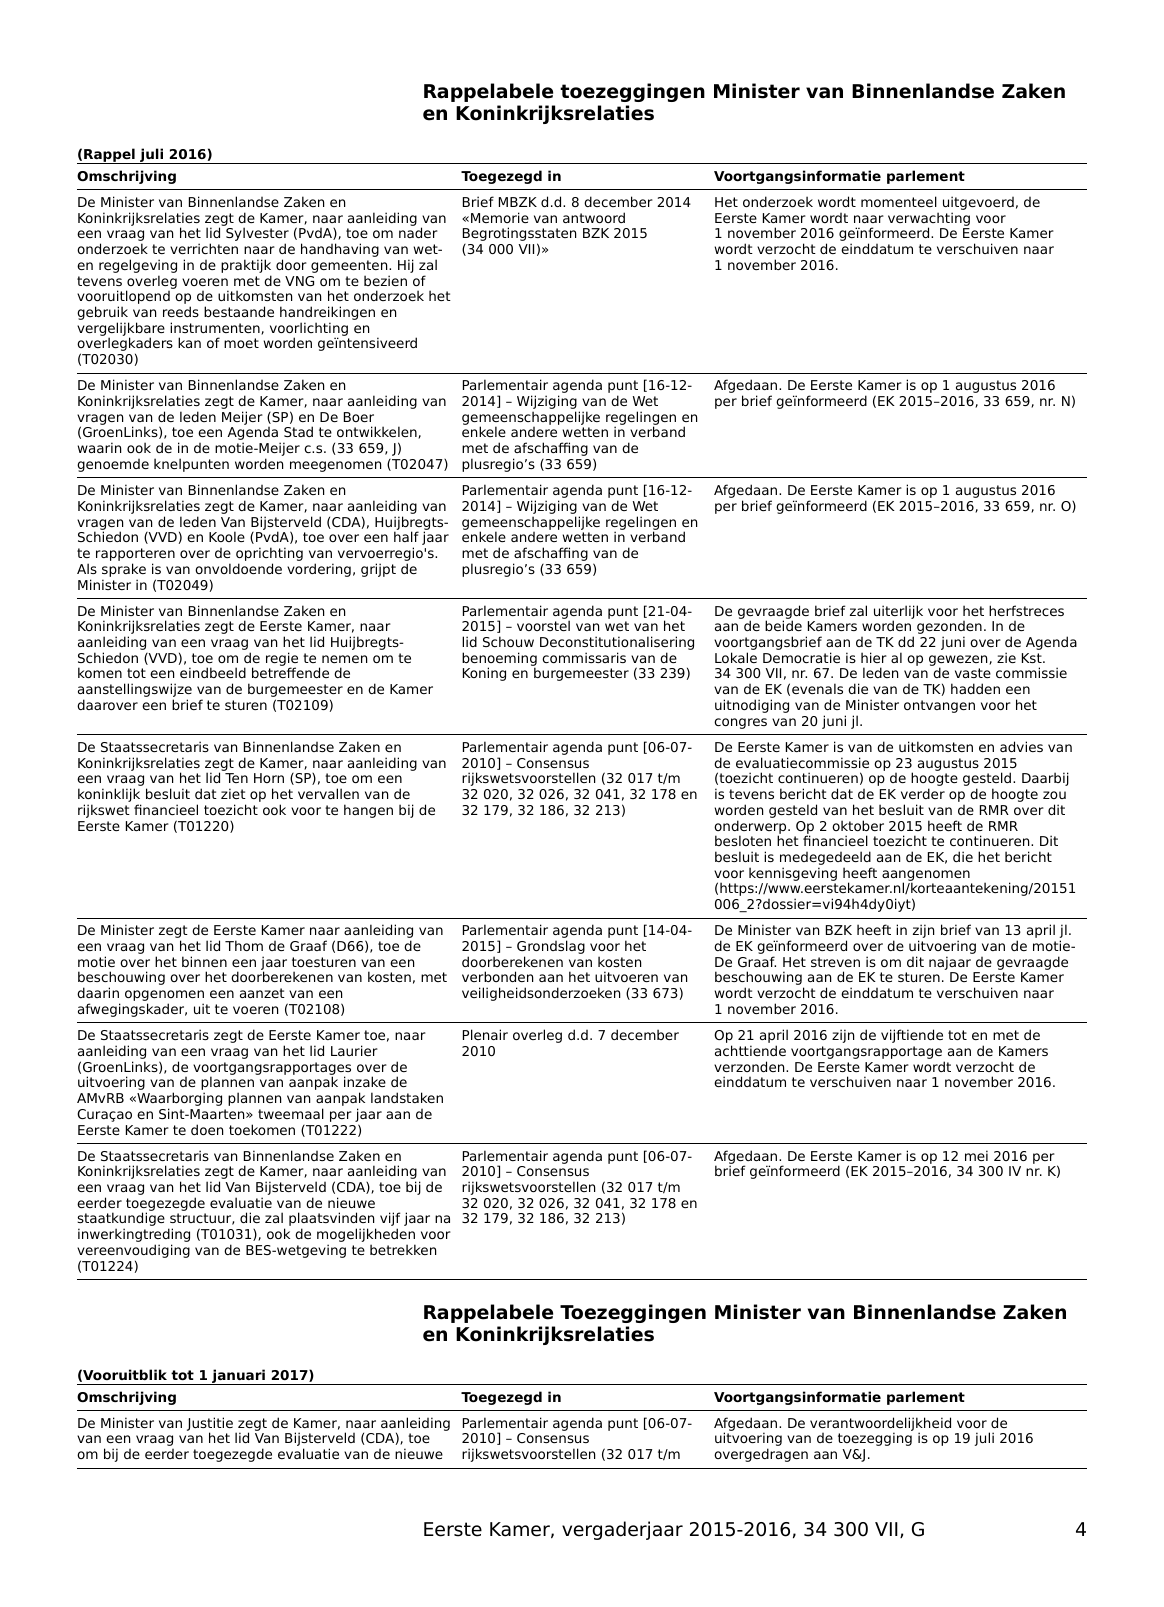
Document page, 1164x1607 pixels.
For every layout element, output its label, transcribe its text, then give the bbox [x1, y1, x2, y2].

table_cell Parlementair agenda punt [14-04-2015] – Grondslag voor het doorberekenen van kosten verbonden aan het uitvoeren van veiligheidsonderzoeken (33 673) [455, 919, 708, 1022]
table_cell De gevraagde brief zal uiterlijk voor het herfstreces aan de beide Kamers worden gezonden. In de voortgangsbrief aan de TK dd 22 juni over de Agenda Lokale Democratie is hier al op gewezen, zie Kst. 34 300 VII, nr. 67. De leden van de vaste commissie van de EK (evenals die van de TK) hadden een uitnodiging van de Minister ontvangen voor het congres van 20 juni jl. [708, 599, 1087, 734]
table_cell De Minister van Justitie zegt de Kamer, naar aanleiding van een vraag van het lid Van Bijsterveld (CDA), toe om bij de eerder toegezegde evaluatie van de nieuwe [77, 1411, 455, 1467]
table_cell Omschrijving [77, 164, 455, 189]
table_cell De Eerste Kamer is van de uitkomsten en advies van de evaluatiecommissie op 23 augustus 2015 (toezicht continueren) op de hoogte gesteld. Daarbij is tevens bericht dat de EK verder op de hoogte zou worden gesteld van het besluit van de RMR over dit onderwerp. Op 2 oktober 2015 heeft de RMR besloten het financieel toezicht te continueren. Dit besluit is medegedeeld aan de EK, die het bericht voor kennisgeving heeft aangenomen (https://www.eerstekamer.nl/korteaantekening/20151006_2?dossier=vi94h4dy0iyt) [708, 735, 1087, 917]
subtitle Rappelabele toezeggingen Minister van Binnenlandse Zaken en Koninkrijksrelaties [422, 81, 1087, 125]
table_cell De Staatssecretaris van Binnenlandse Zaken en Koninkrijksrelaties zegt de Kamer, naar aanleiding van een vraag van het lid Ten Horn (SP), toe om een koninklijk besluit dat ziet op het vervallen van de rijkswet financieel toezicht ook voor te hangen bij de Eerste Kamer (T01220) [77, 735, 455, 917]
table_cell Afgedaan. De Eerste Kamer is op 1 augustus 2016 per brief geïnformeerd (EK 2015–2016, 33 659, nr. N) [708, 374, 1087, 477]
table_cell De Minister van Binnenlandse Zaken en Koninkrijksrelaties zegt de Kamer, naar aanleiding van vragen van de leden Meijer (SP) en De Boer (GroenLinks), toe een Agenda Stad te ontwikkelen, waarin ook de in de motie-Meijer c.s. (33 659, J) genoemde knelpunten worden meegenomen (T02047) [77, 374, 455, 477]
table_cell De Minister van Binnenlandse Zaken en Koninkrijksrelaties zegt de Kamer, naar aanleiding van vragen van de leden Van Bijsterveld (CDA), Huijbregts-Schiedon (VVD) en Koole (PvdA), toe over een half jaar te rapporteren over de oprichting van vervoerregio's. Als sprake is van onvoldoende vordering, grijpt de Minister in (T02049) [77, 478, 455, 598]
table_cell Brief MBZK d.d. 8 december 2014 «Memorie van antwoord Begrotingsstaten BZK 2015 (34 000 VII)» [455, 190, 708, 372]
table_cell Parlementair agenda punt [06-07-2010] – Consensus rijkswetsvoorstellen (32 017 t/m 32 020, 32 026, 32 041, 32 178 en 32 179, 32 186, 32 213) [455, 735, 708, 917]
table_cell Toegezegd in [455, 164, 708, 189]
table_cell Parlementair agenda punt [06-07-2010] – Consensus rijkswetsvoorstellen (32 017 t/m [455, 1411, 708, 1467]
subtitle Rappelabele Toezeggingen Minister van Binnenlandse Zaken en Koninkrijksrelaties [422, 1302, 1087, 1346]
table_cell Op 21 april 2016 zijn de vijftiende tot en met de achttiende voortgangsrapportage aan de Kamers verzonden. De Eerste Kamer wordt verzocht de einddatum te verschuiven naar 1 november 2016. [708, 1023, 1087, 1143]
table_header (Vooruitblik tot 1 januari 2017) [77, 1368, 1087, 1384]
table_header (Rappel juli 2016) [77, 147, 1087, 163]
table_cell De Minister van Binnenlandse Zaken en Koninkrijksrelaties zegt de Eerste Kamer, naar aanleiding van een vraag van het lid Huijbregts-Schiedon (VVD), toe om de regie te nemen om te komen tot een eindbeeld betreffende de aanstellingswijze van de burgemeester en de Kamer daarover een brief te sturen (T02109) [77, 599, 455, 734]
table_cell De Staatssecretaris van Binnenlandse Zaken en Koninkrijksrelaties zegt de Kamer, naar aanleiding van een vraag van het lid Van Bijsterveld (CDA), toe bij de eerder toegezegde evaluatie van de nieuwe staatkundige structuur, die zal plaatsvinden vijf jaar na inwerkingtreding (T01031), ook de mogelijkheden voor vereenvoudiging van de BES-wetgeving te betrekken (T01224) [77, 1144, 455, 1279]
table_cell Parlementair agenda punt [16-12-2014] – Wijziging van de Wet gemeenschappelijke regelingen en enkele andere wetten in verband met de afschaffing van de plusregio’s (33 659) [455, 478, 708, 598]
table_cell Parlementair agenda punt [06-07-2010] – Consensus rijkswetsvoorstellen (32 017 t/m 32 020, 32 026, 32 041, 32 178 en 32 179, 32 186, 32 213) [455, 1144, 708, 1279]
table_cell De Minister zegt de Eerste Kamer naar aanleiding van een vraag van het lid Thom de Graaf (D66), toe de motie over het binnen een jaar toesturen van een beschouwing over het doorberekenen van kosten, met daarin opgenomen een aanzet van een afwegingskader, uit te voeren (T02108) [77, 919, 455, 1022]
table_cell De Staatssecretaris zegt de Eerste Kamer toe, naar aanleiding van een vraag van het lid Laurier (GroenLinks), de voortgangsrapportages over de uitvoering van de plannen van aanpak inzake de AMvRB «Waarborging plannen van aanpak landstaken Curaçao en Sint-Maarten» tweemaal per jaar aan de Eerste Kamer te doen toekomen (T01222) [77, 1023, 455, 1143]
table_cell Plenair overleg d.d. 7 december 2010 [455, 1023, 708, 1143]
table_cell De Minister van Binnenlandse Zaken en Koninkrijksrelaties zegt de Kamer, naar aanleiding van een vraag van het lid Sylvester (PvdA), toe om nader onderzoek te verrichten naar de handhaving van wet- en regelgeving in de praktijk door gemeenten. Hij zal tevens overleg voeren met de VNG om te bezien of vooruitlopend op de uitkomsten van het onderzoek het gebruik van reeds bestaande handreikingen en vergelijkbare instrumenten, voorlichting en overlegkaders kan of moet worden geïntensiveerd (T02030) [77, 190, 455, 372]
table_cell Voortgangsinformatie parlement [708, 1385, 1087, 1410]
table_cell Het onderzoek wordt momenteel uitgevoerd, de Eerste Kamer wordt naar verwachting voor 1 november 2016 geïnformeerd. De Eerste Kamer wordt verzocht de einddatum te verschuiven naar 1 november 2016. [708, 190, 1087, 372]
table_cell De Minister van BZK heeft in zijn brief van 13 april jl. de EK geïnformeerd over de uitvoering van de motie-De Graaf. Het streven is om dit najaar de gevraagde beschouwing aan de EK te sturen. De Eerste Kamer wordt verzocht de einddatum te verschuiven naar 1 november 2016. [708, 919, 1087, 1022]
table_cell Parlementair agenda punt [16-12-2014] – Wijziging van de Wet gemeenschappelijke regelingen en enkele andere wetten in verband met de afschaffing van de plusregio’s (33 659) [455, 374, 708, 477]
table_cell Toegezegd in [455, 1385, 708, 1410]
table_cell Afgedaan. De Eerste Kamer is op 1 augustus 2016 per brief geïnformeerd (EK 2015–2016, 33 659, nr. O) [708, 478, 1087, 598]
table_cell Afgedaan. De verantwoordelijkheid voor de uitvoering van de toezegging is op 19 juli 2016 overgedragen aan V&J. [708, 1411, 1087, 1467]
table_cell Omschrijving [77, 1385, 455, 1410]
table_cell Parlementair agenda punt [21-04-2015] – voorstel van wet van het lid Schouw Deconstitutionalisering benoeming commissaris van de Koning en burgemeester (33 239) [455, 599, 708, 734]
table_cell Voortgangsinformatie parlement [708, 164, 1087, 189]
table_cell Afgedaan. De Eerste Kamer is op 12 mei 2016 per brief geïnformeerd (EK 2015–2016, 34 300 IV nr. K) [708, 1144, 1087, 1279]
